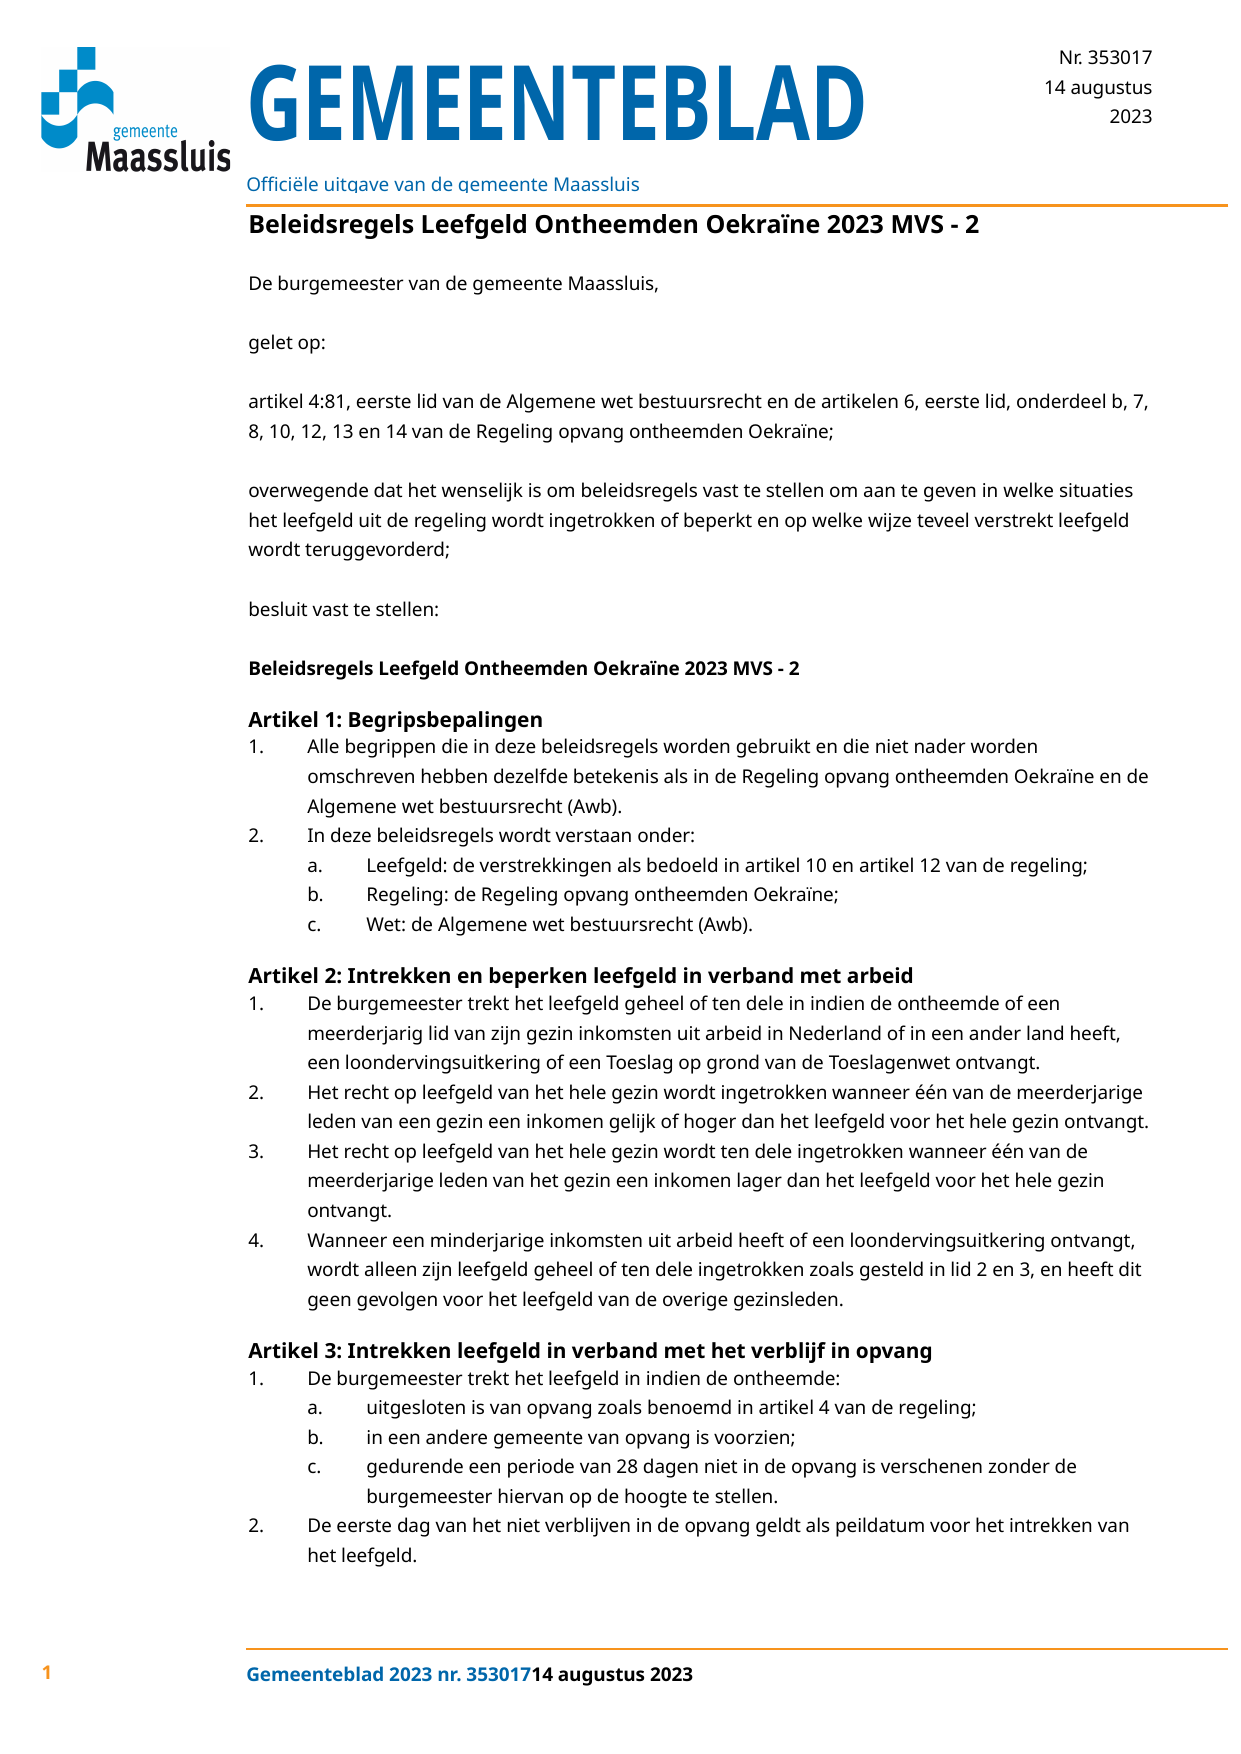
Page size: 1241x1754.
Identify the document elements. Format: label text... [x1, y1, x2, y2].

list Regeling: de Regeling opvang ontheemden Oekraïne; [307, 882, 1152, 907]
text artikel 4:81, eerste lid van de Algemene wet bestuursrecht en de artikelen 6, eerste lid, onderdeel b, 7, 8, 10, 12, 13 en 14 van de Regeling opvang ontheemden Oekraïne; [248, 389, 1152, 444]
list Alle begrippen die in deze beleidsregels worden gebruikt en die niet nader worden omschreven hebben dezelfde betekenis als in de Regeling opvang ontheemden Oekraïne en de Algemene wet bestuursrecht (Awb). [248, 734, 1152, 819]
text Artikel 1: Begripsbepalingen [248, 705, 1152, 734]
text De burgemeester van de gemeente Maassluis, [248, 270, 1152, 296]
list gedurende een periode van 28 dagen niet in de opvang is verschenen zonder de burgemeester hiervan op de hoogte te stellen. [307, 1453, 1152, 1509]
list in een andere gemeente van opvang is voorzien; [307, 1424, 1152, 1450]
list Wet: de Algemene wet bestuursrecht (Awb). [307, 911, 1152, 937]
text Beleidsregels Leefgeld Ontheemden Oekraïne 2023 MVS - 2 [248, 655, 1152, 681]
text gelet op: [248, 329, 1152, 355]
picture [41, 47, 231, 172]
text overwegende dat het wenselijk is om beleidsregels vast te stellen om aan te geven in welke situaties het leefgeld uit de regeling wordt ingetrokken of beperkt en op welke wijze teveel verstrekt leefgeld wordt teruggevorderd; [248, 477, 1152, 562]
text Beleidsregels Leefgeld Ontheemden Oekraïne 2023 MVS - 2 [248, 207, 1152, 241]
list Het recht op leefgeld van het hele gezin wordt ingetrokken wanneer één van de meerderjarige leden van een gezin een inkomen gelijk of hoger dan het leefgeld voor het hele gezin ontvangt. [248, 1079, 1152, 1134]
list uitgesloten is van opvang zoals benoemd in artikel 4 van de regeling; [307, 1394, 1152, 1420]
text Artikel 3: Intrekken leefgeld in verband met het verblijf in opvang [248, 1336, 1152, 1365]
list De burgemeester trekt het leefgeld in indien de ontheemde: [248, 1365, 1152, 1391]
list De eerste dag van het niet verblijven in de opvang geldt als peildatum voor het intrekken van het leefgeld. [248, 1513, 1152, 1568]
list Het recht op leefgeld van het hele gezin wordt ten dele ingetrokken wanneer één van de meerderjarige leden van het gezin een inkomen lager dan het leefgeld voor het hele gezin ontvangt. [248, 1138, 1152, 1223]
list Wanneer een minderjarige inkomsten uit arbeid heeft of een loondervingsuitkering ontvangt, wordt alleen zijn leefgeld geheel of ten dele ingetrokken zoals gesteld in lid 2 en 3, en heeft dit geen gevolgen voor het leefgeld van de overige gezinsleden. [248, 1227, 1152, 1312]
list De burgemeester trekt het leefgeld geheel of ten dele in indien de ontheemde of een meerderjarig lid van zijn gezin inkomsten uit arbeid in Nederland of in een ander land heeft, een loondervingsuitkering of een Toeslag op grond van de Toeslagenwet ontvangt. [248, 990, 1152, 1075]
list In deze beleidsregels wordt verstaan onder: [248, 822, 1152, 848]
list Leefgeld: de verstrekkingen als bedoeld in artikel 10 en artikel 12 van de regeling; [307, 852, 1152, 878]
picture [41, 47, 77, 92]
text Artikel 2: Intrekken en beperken leefgeld in verband met arbeid [248, 962, 1152, 990]
text besluit vast te stellen: [248, 596, 1152, 621]
